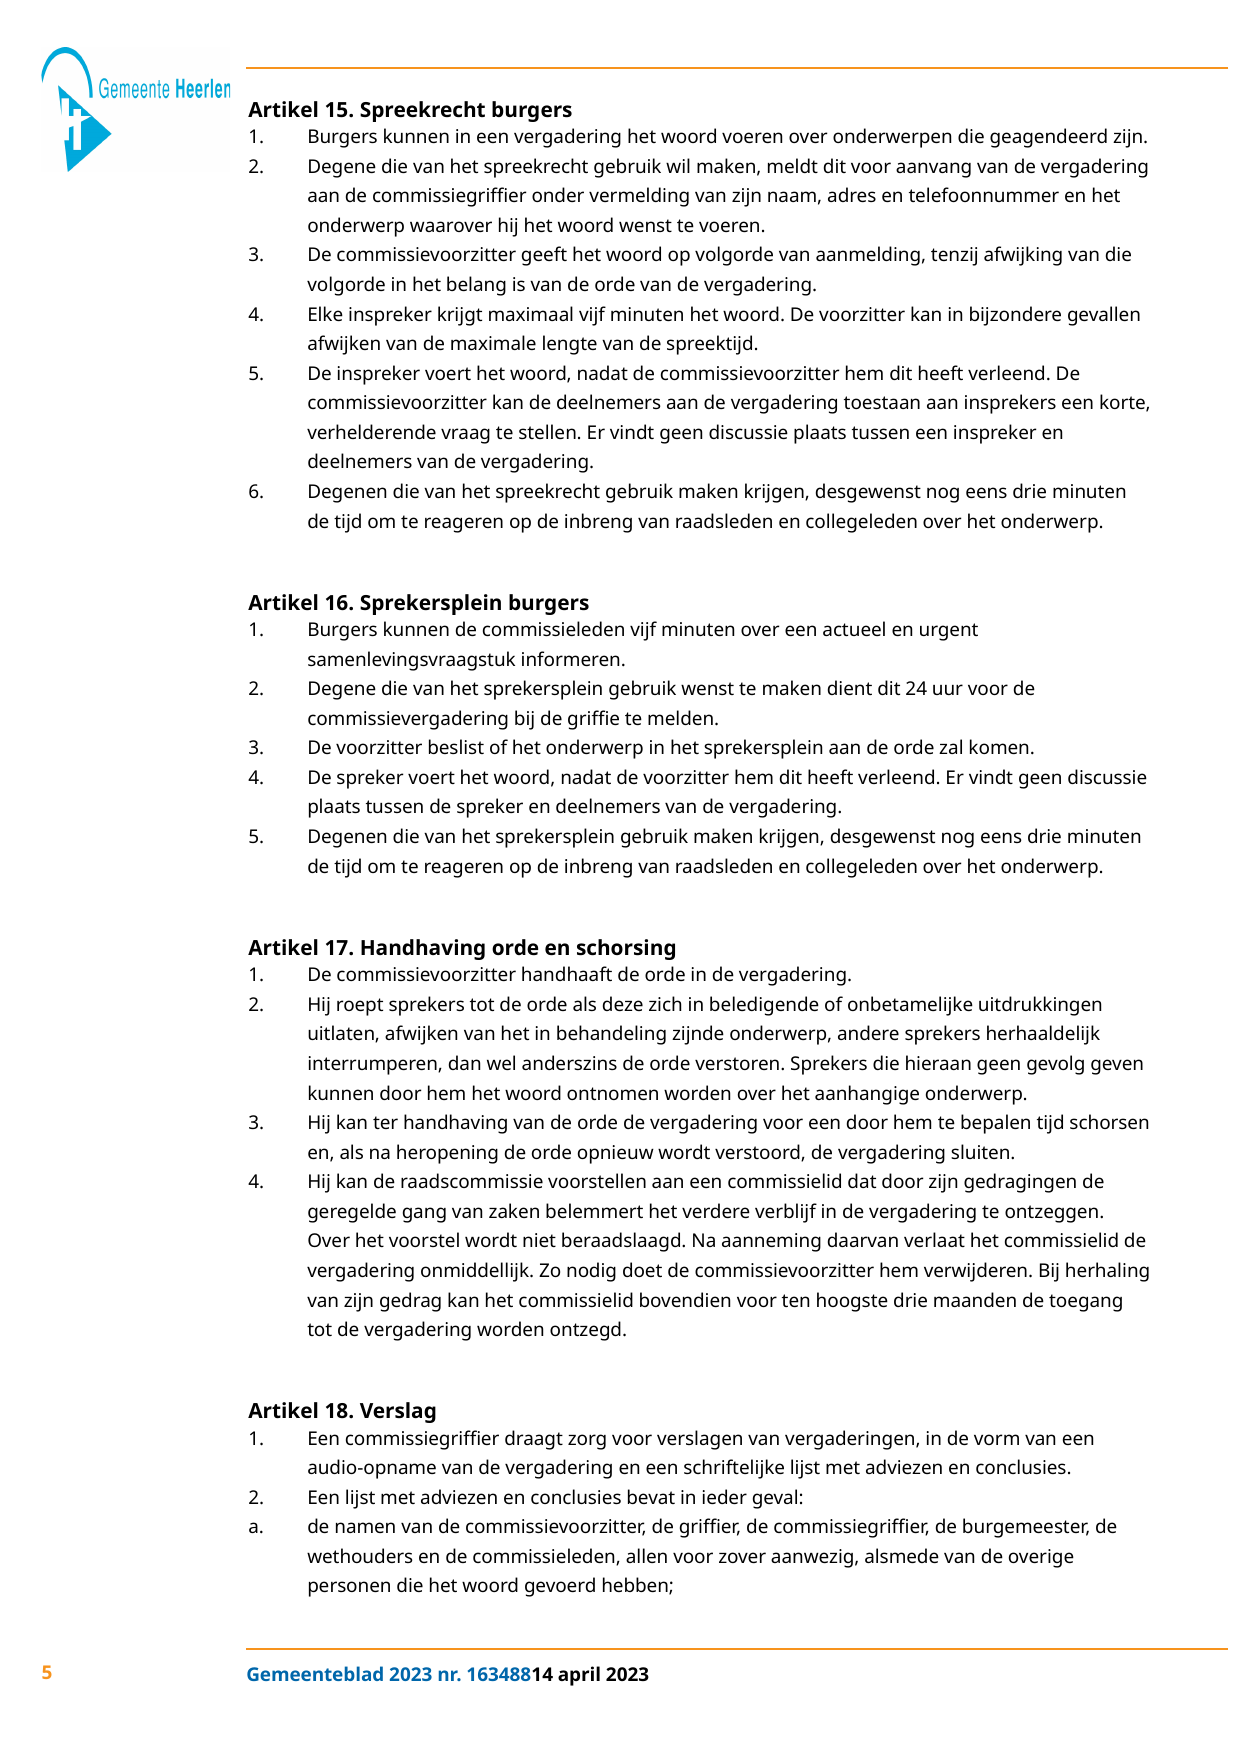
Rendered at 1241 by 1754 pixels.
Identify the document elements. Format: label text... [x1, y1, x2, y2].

list De voorzitter beslist of het onderwerp in het sprekersplein aan de orde zal komen. [248, 734, 1152, 760]
list Degenen die van het spreekrecht gebruik maken krijgen, desgewenst nog eens drie minuten de tijd om te reageren op de inbreng van raadsleden en collegeleden over het onderwerp. [248, 478, 1152, 533]
list Burgers kunnen de commissieleden vijf minuten over een actueel en urgent samenlevingsvraagstuk informeren. [248, 616, 1152, 672]
text Artikel 16. Sprekersplein burgers [248, 588, 1152, 616]
list Degene die van het sprekersplein gebruik wenst te maken dient dit 24 uur voor de commissievergadering bij de griffie te melden. [248, 675, 1152, 731]
list Degene die van het spreekrecht gebruik wil maken, meldt dit voor aanvang van de vergadering aan de commissiegriffier onder vermelding van zijn naam, adres en telefoonnummer en het onderwerp waarover hij het woord wenst te voeren. [248, 153, 1152, 238]
list Degenen die van het sprekersplein gebruik maken krijgen, desgewenst nog eens drie minuten de tijd om te reageren op de inbreng van raadsleden en collegeleden over het onderwerp. [248, 823, 1152, 879]
list Hij kan ter handhaving van de orde de vergadering voor een door hem te bepalen tijd schorsen en, als na heropening de orde opnieuw wordt verstoord, de vergadering sluiten. [248, 1109, 1152, 1164]
list De commissievoorzitter handhaaft de orde in de vergadering. [248, 961, 1152, 987]
text Artikel 18. Verslag [248, 1396, 1152, 1425]
list Een commissiegriffier draagt zorg voor verslagen van vergaderingen, in de vorm van een audio-opname van de vergadering en een schriftelijke lijst met adviezen en conclusies. [248, 1425, 1152, 1480]
picture [41, 47, 231, 172]
list Elke inspreker krijgt maximaal vijf minuten het woord. De voorzitter kan in bijzondere gevallen afwijken van de maximale lengte van de spreektijd. [248, 301, 1152, 356]
list De inspreker voert het woord, nadat de commissievoorzitter hem dit heeft verleend. De commissievoorzitter kan de deelnemers aan de vergadering toestaan aan insprekers een korte, verhelderende vraag te stellen. Er vindt geen discussie plaats tussen een inspreker en deelnemers van de vergadering. [248, 360, 1152, 474]
picture [41, 47, 59, 70]
list de namen van de commissievoorzitter, de griffier, de commissiegriffier, de burgemeester, de wethouders en de commissieleden, allen voor zover aanwezig, alsmede van de overige personen die het woord gevoerd hebben; [248, 1513, 1152, 1598]
list Burgers kunnen in een vergadering het woord voeren over onderwerpen die geagendeerd zijn. [248, 123, 1152, 149]
list Een lijst met adviezen en conclusies bevat in ieder geval: [248, 1484, 1152, 1510]
list De commissievoorzitter geeft het woord op volgorde van aanmelding, tenzij afwijking van die volgorde in het belang is van de orde van de vergadering. [248, 242, 1152, 297]
list Hij roept sprekers tot de orde als deze zich in beledigende of onbetamelijke uitdrukkingen uitlaten, afwijken van het in behandeling zijnde onderwerp, andere sprekers herhaaldelijk interrumperen, dan wel anderszins de orde verstoren. Sprekers die hieraan geen gevolg geven kunnen door hem het woord ontnomen worden over het aanhangige onderwerp. [248, 991, 1152, 1105]
list Hij kan de raadscommissie voorstellen aan een commissielid dat door zijn gedragingen de geregelde gang van zaken belemmert het verdere verblijf in de vergadering te ontzeggen. Over het voorstel wordt niet beraadslaagd. Na aanneming daarvan verlaat het commissielid de vergadering onmiddellijk. Zo nodig doet de commissievoorzitter hem verwijderen. Bij herhaling van zijn gedrag kan het commissielid bovendien voor ten hoogste drie maanden de toegang tot de vergadering worden ontzegd. [248, 1168, 1152, 1342]
text Artikel 17. Handhaving orde en schorsing [248, 933, 1152, 961]
text Artikel 15. Spreekrecht burgers [248, 95, 1152, 123]
list De spreker voert het woord, nadat de voorzitter hem dit heeft verleend. Er vindt geen discussie plaats tussen de spreker en deelnemers van de vergadering. [248, 764, 1152, 819]
